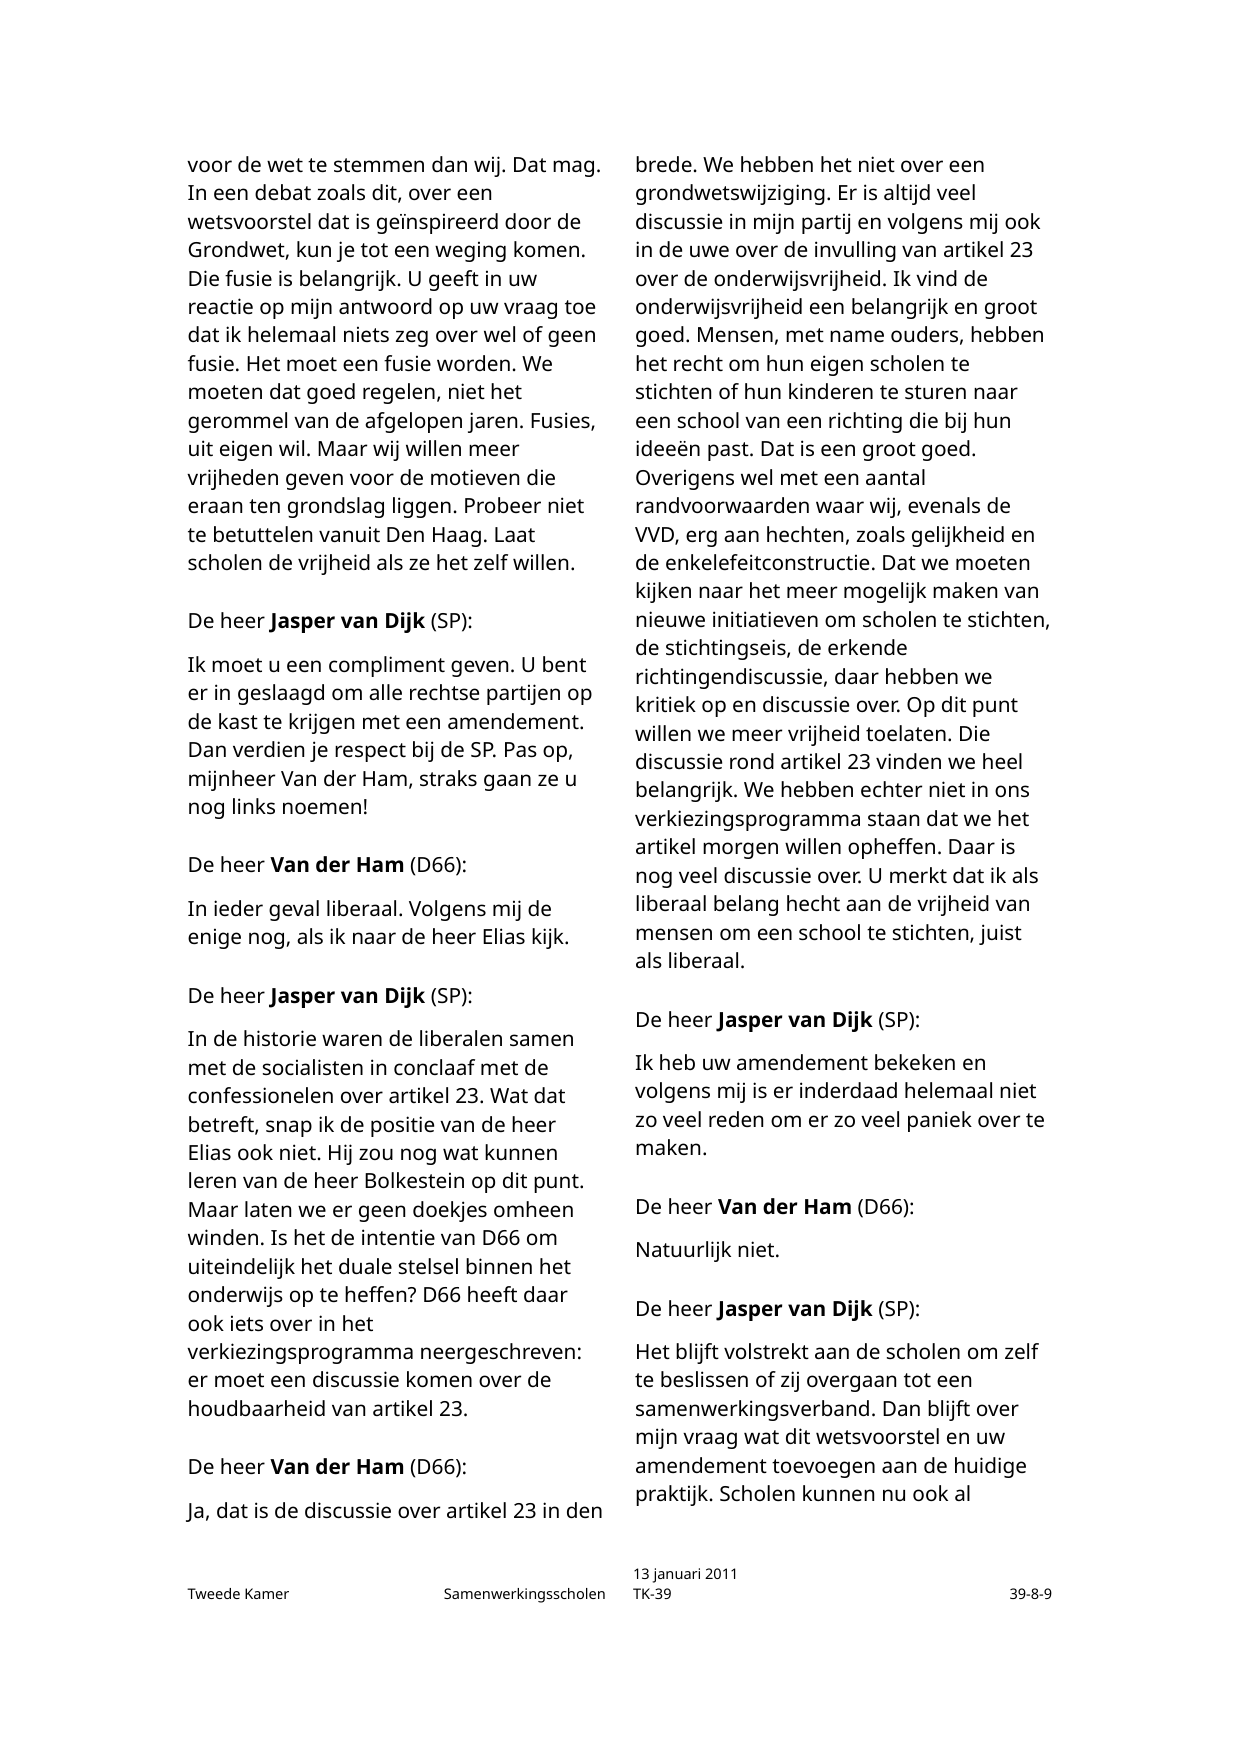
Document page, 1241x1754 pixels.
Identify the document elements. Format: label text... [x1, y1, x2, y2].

text De heer Jasper van Dijk (SP): [635, 1294, 1053, 1322]
text De heer Van der Ham (D66): [187, 1452, 605, 1481]
text brede. We hebben het niet over een grondwetswijziging. Er is altijd veel discussie in mijn partij en volgens mij ook in de uwe over de invulling van artikel 23 over de onderwijsvrijheid. Ik vind de onderwijsvrijheid een belangrijk en groot goed. Mensen, met name ouders, hebben het recht om hun eigen scholen te stichten of hun kinderen te sturen naar een school van een richting die bij hun ideeën past. Dat is een groot goed. Overigens wel met een aantal randvoorwaarden waar wij, evenals de VVD, erg aan hechten, zoals gelijkheid en de enkelefeitconstructie. Dat we moeten kijken naar het meer mogelijk maken van nieuwe initiatieven om scholen te stichten, de stichtingseis, de erkende richtingendiscussie, daar hebben we kritiek op en discussie over. Op dit punt willen we meer vrijheid toelaten. Die discussie rond artikel 23 vinden we heel belangrijk. We hebben echter niet in ons verkiezingsprogramma staan dat we het artikel morgen willen opheffen. Daar is nog veel discussie over. U merkt dat ik als liberaal belang hecht aan de vrijheid van mensen om een school te stichten, juist als liberaal. [635, 150, 1053, 975]
text Ik moet u een compliment geven. U bent er in geslaagd om alle rechtse partijen op de kast te krijgen met een amendement. Dan verdien je respect bij de SP. Pas op, mijnheer Van der Ham, straks gaan ze u nog links noemen! [187, 650, 605, 821]
text De heer Van der Ham (D66): [187, 851, 605, 879]
text Ja, dat is de discussie over artikel 23 in den [187, 1496, 605, 1524]
text Het blijft volstrekt aan de scholen om zelf te beslissen of zij overgaan tot een samenwerkingsverband. Dan blijft over mijn vraag wat dit wetsvoorstel en uw amendement toevoegen aan de huidige praktijk. Scholen kunnen nu ook al [635, 1337, 1053, 1508]
text De heer Jasper van Dijk (SP): [635, 1005, 1053, 1033]
text In ieder geval liberaal. Volgens mij de enige nog, als ik naar de heer Elias kijk. [187, 894, 605, 951]
text Natuurlijk niet. [635, 1235, 1053, 1264]
text Ik heb uw amendement bekeken en volgens mij is er inderdaad helemaal niet zo veel reden om er zo veel paniek over te maken. [635, 1048, 1053, 1162]
text De heer Jasper van Dijk (SP): [187, 981, 605, 1009]
text voor de wet te stemmen dan wij. Dat mag. In een debat zoals dit, over een wetsvoorstel dat is geïnspireerd door de Grondwet, kun je tot een weging komen. Die fusie is belangrijk. U geeft in uw reactie op mijn antwoord op uw vraag toe dat ik helemaal niets zeg over wel of geen fusie. Het moet een fusie worden. We moeten dat goed regelen, niet het gerommel van de afgelopen jaren. Fusies, uit eigen wil. Maar wij willen meer vrijheden geven voor de motieven die eraan ten grondslag liggen. Probeer niet te betuttelen vanuit Den Haag. Laat scholen de vrijheid als ze het zelf willen. [187, 150, 605, 577]
text In de historie waren de liberalen samen met de socialisten in conclaaf met de confessionelen over artikel 23. Wat dat betreft, snap ik de positie van de heer Elias ook niet. Hij zou nog wat kunnen leren van de heer Bolkestein op dit punt. Maar laten we er geen doekjes omheen winden. Is het de intentie van D66 om uiteindelijk het duale stelsel binnen het onderwijs op te heffen? D66 heeft daar ook iets over in het verkiezingsprogramma neergeschreven: er moet een discussie komen over de houdbaarheid van artikel 23. [187, 1024, 605, 1422]
text De heer Van der Ham (D66): [635, 1192, 1053, 1220]
text De heer Jasper van Dijk (SP): [187, 607, 605, 635]
